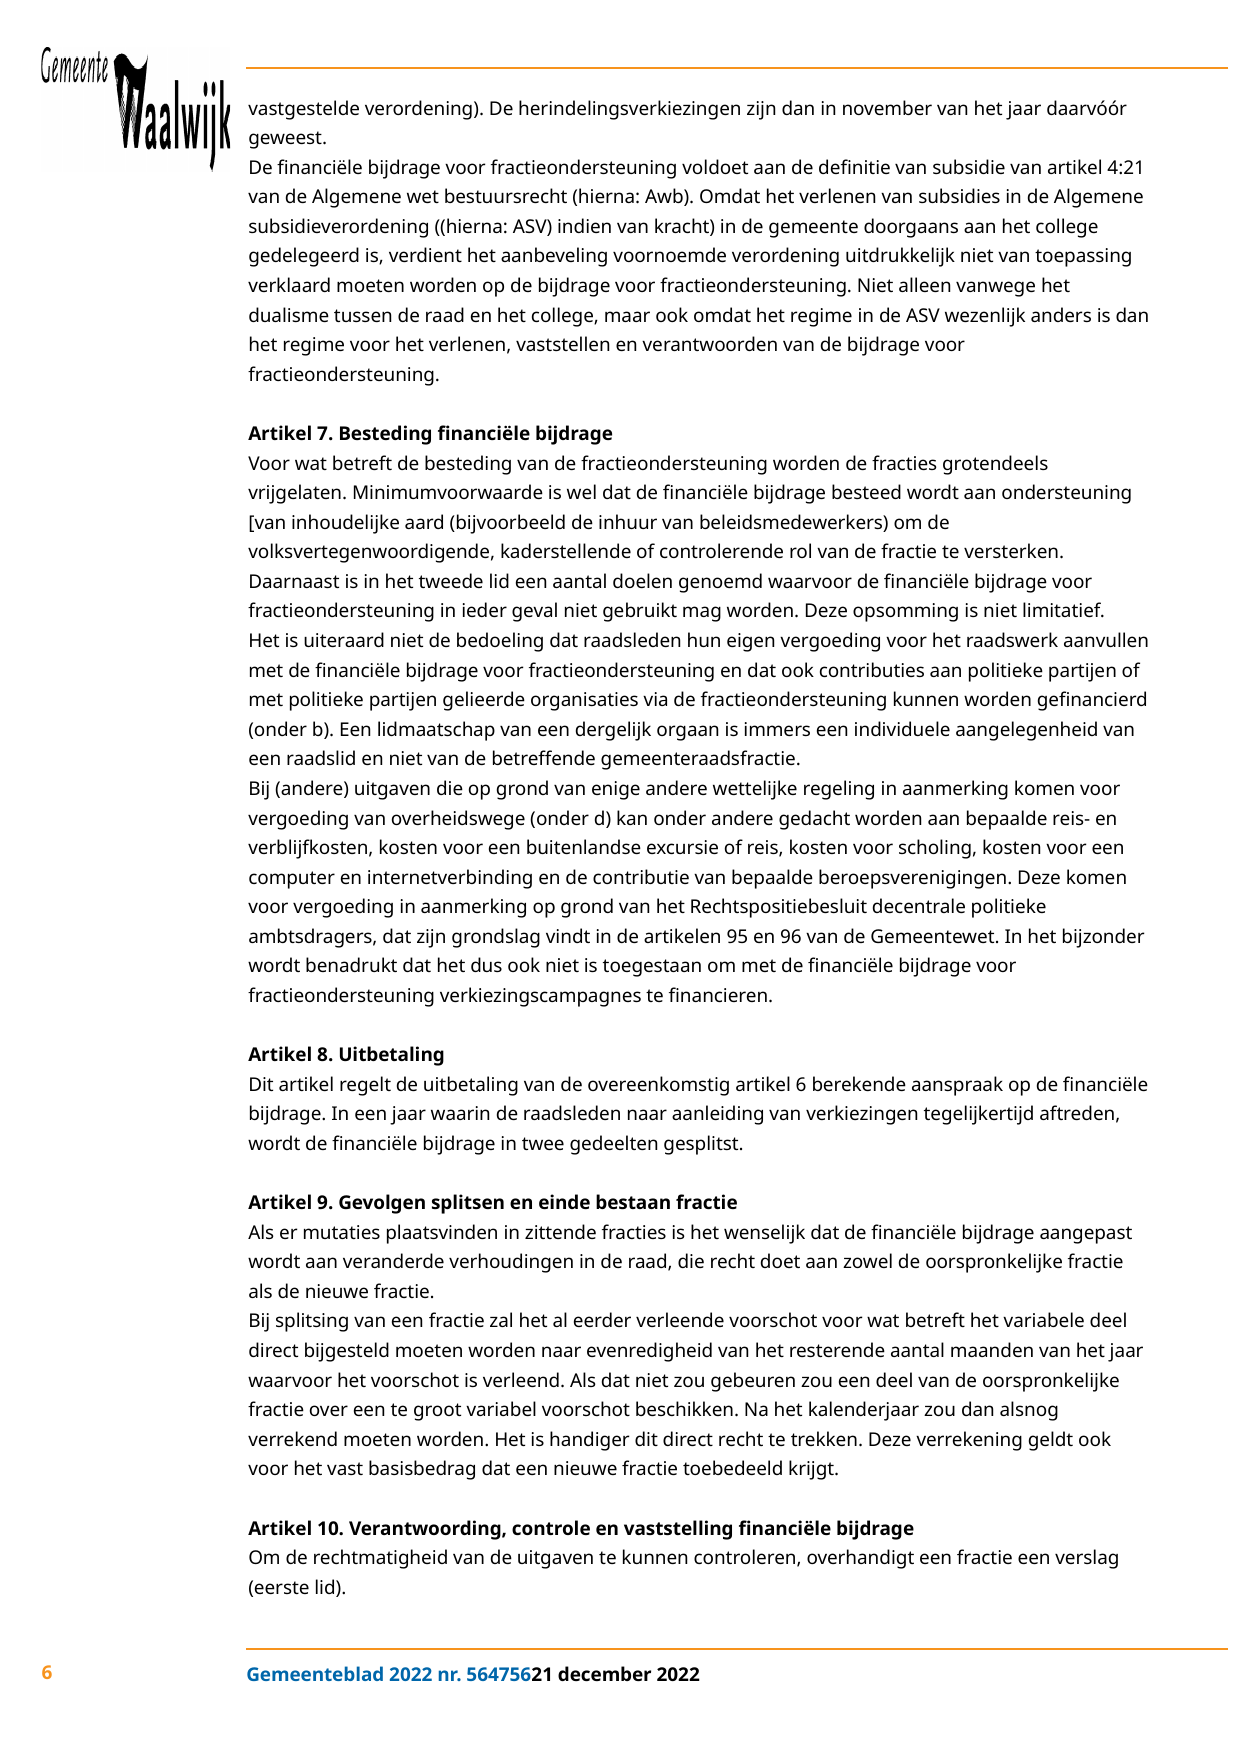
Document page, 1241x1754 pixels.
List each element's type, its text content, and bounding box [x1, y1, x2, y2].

text Bij splitsing van een fractie zal het al eerder verleende voorschot voor wat betreft het variabele deel direct bijgesteld moeten worden naar evenredigheid van het resterende aantal maanden van het jaar waarvoor het voorschot is verleend. Als dat niet zou gebeuren zou een deel van de oorspronkelijke fractie over een te groot variabel voorschot beschikken. Na het kalenderjaar zou dan alsnog verrekend moeten worden. Het is handiger dit direct recht te trekken. Deze verrekening geldt ook voor het vast basisbedrag dat een nieuwe fractie toebedeeld krijgt. [248, 1308, 1152, 1481]
text Artikel 7. Besteding financiële bijdrage [248, 420, 1152, 446]
text Voor wat betreft de besteding van de fractieondersteuning worden de fracties grotendeels vrijgelaten. Minimumvoorwaarde is wel dat de financiële bijdrage besteed wordt aan ondersteuning [van inhoudelijke aard (bijvoorbeeld de inhuur van beleidsmedewerkers) om de volksvertegenwoordigende, kaderstellende of controlerende rol van de fractie te versterken. Daarnaast is in het tweede lid een aantal doelen genoemd waarvoor de financiële bijdrage voor fractieondersteuning in ieder geval niet gebruikt mag worden. Deze opsomming is niet limitatief. [248, 450, 1152, 623]
text Dit artikel regelt de uitbetaling van de overeenkomstig artikel 6 berekende aanspraak op de financiële bijdrage. In een jaar waarin de raadsleden naar aanleiding van verkiezingen tegelijkertijd aftreden, wordt de financiële bijdrage in twee gedeelten gesplitst. [248, 1071, 1152, 1156]
text Artikel 9. Gevolgen splitsen en einde bestaan fractie [248, 1189, 1152, 1215]
text Bij (andere) uitgaven die op grond van enige andere wettelijke regeling in aanmerking komen voor vergoeding van overheidswege (onder d) kan onder andere gedacht worden aan bepaalde reis- en verblijfkosten, kosten voor een buitenlandse excursie of reis, kosten voor scholing, kosten voor een computer en internetverbinding en de contributie van bepaalde beroepsverenigingen. Deze komen voor vergoeding in aanmerking op grond van het Rechtspositiebesluit decentrale politieke ambtsdragers, dat zijn grondslag vindt in de artikelen 95 en 96 van de Gemeentewet. In het bijzonder wordt benadrukt dat het dus ook niet is toegestaan om met de financiële bijdrage voor fractieondersteuning verkiezingscampagnes te financieren. [248, 775, 1152, 1008]
text Artikel 8. Uitbetaling [248, 1041, 1152, 1067]
text De financiële bijdrage voor fractieondersteuning voldoet aan de definitie van subsidie van artikel 4:21 van de Algemene wet bestuursrecht (hierna: Awb). Omdat het verlenen van subsidies in de Algemene subsidieverordening ((hierna: ASV) indien van kracht) in de gemeente doorgaans aan het college gedelegeerd is, verdient het aanbeveling voornoemde verordening uitdrukkelijk niet van toepassing verklaard moeten worden op de bijdrage voor fractieondersteuning. Niet alleen vanwege het dualisme tussen de raad en het college, maar ook omdat het regime in de ASV wezenlijk anders is dan het regime voor het verlenen, vaststellen en verantwoorden van de bijdrage voor fractieondersteuning. [248, 154, 1152, 387]
text Het is uiteraard niet de bedoeling dat raadsleden hun eigen vergoeding voor het raadswerk aanvullen met de financiële bijdrage voor fractieondersteuning en dat ook contributies aan politieke partijen of met politieke partijen gelieerde organisaties via de fractieondersteuning kunnen worden gefinancierd (onder b). Een lidmaatschap van een dergelijk orgaan is immers een individuele aangelegenheid van een raadslid en niet van de betreffende gemeenteraadsfractie. [248, 627, 1152, 771]
text Om de rechtmatigheid van de uitgaven te kunnen controleren, overhandigt een fractie een verslag (eerste lid). [248, 1544, 1152, 1600]
text Artikel 10. Verantwoording, controle en vaststelling financiële bijdrage [248, 1515, 1152, 1541]
text vastgestelde verordening). De herindelingsverkiezingen zijn dan in november van het jaar daarvóór geweest. [248, 95, 1152, 150]
text Als er mutaties plaatsvinden in zittende fracties is het wenselijk dat de financiële bijdrage aangepast wordt aan veranderde verhoudingen in de raad, die recht doet aan zowel de oorspronkelijke fractie als de nieuwe fractie. [248, 1219, 1152, 1304]
picture [41, 47, 231, 172]
